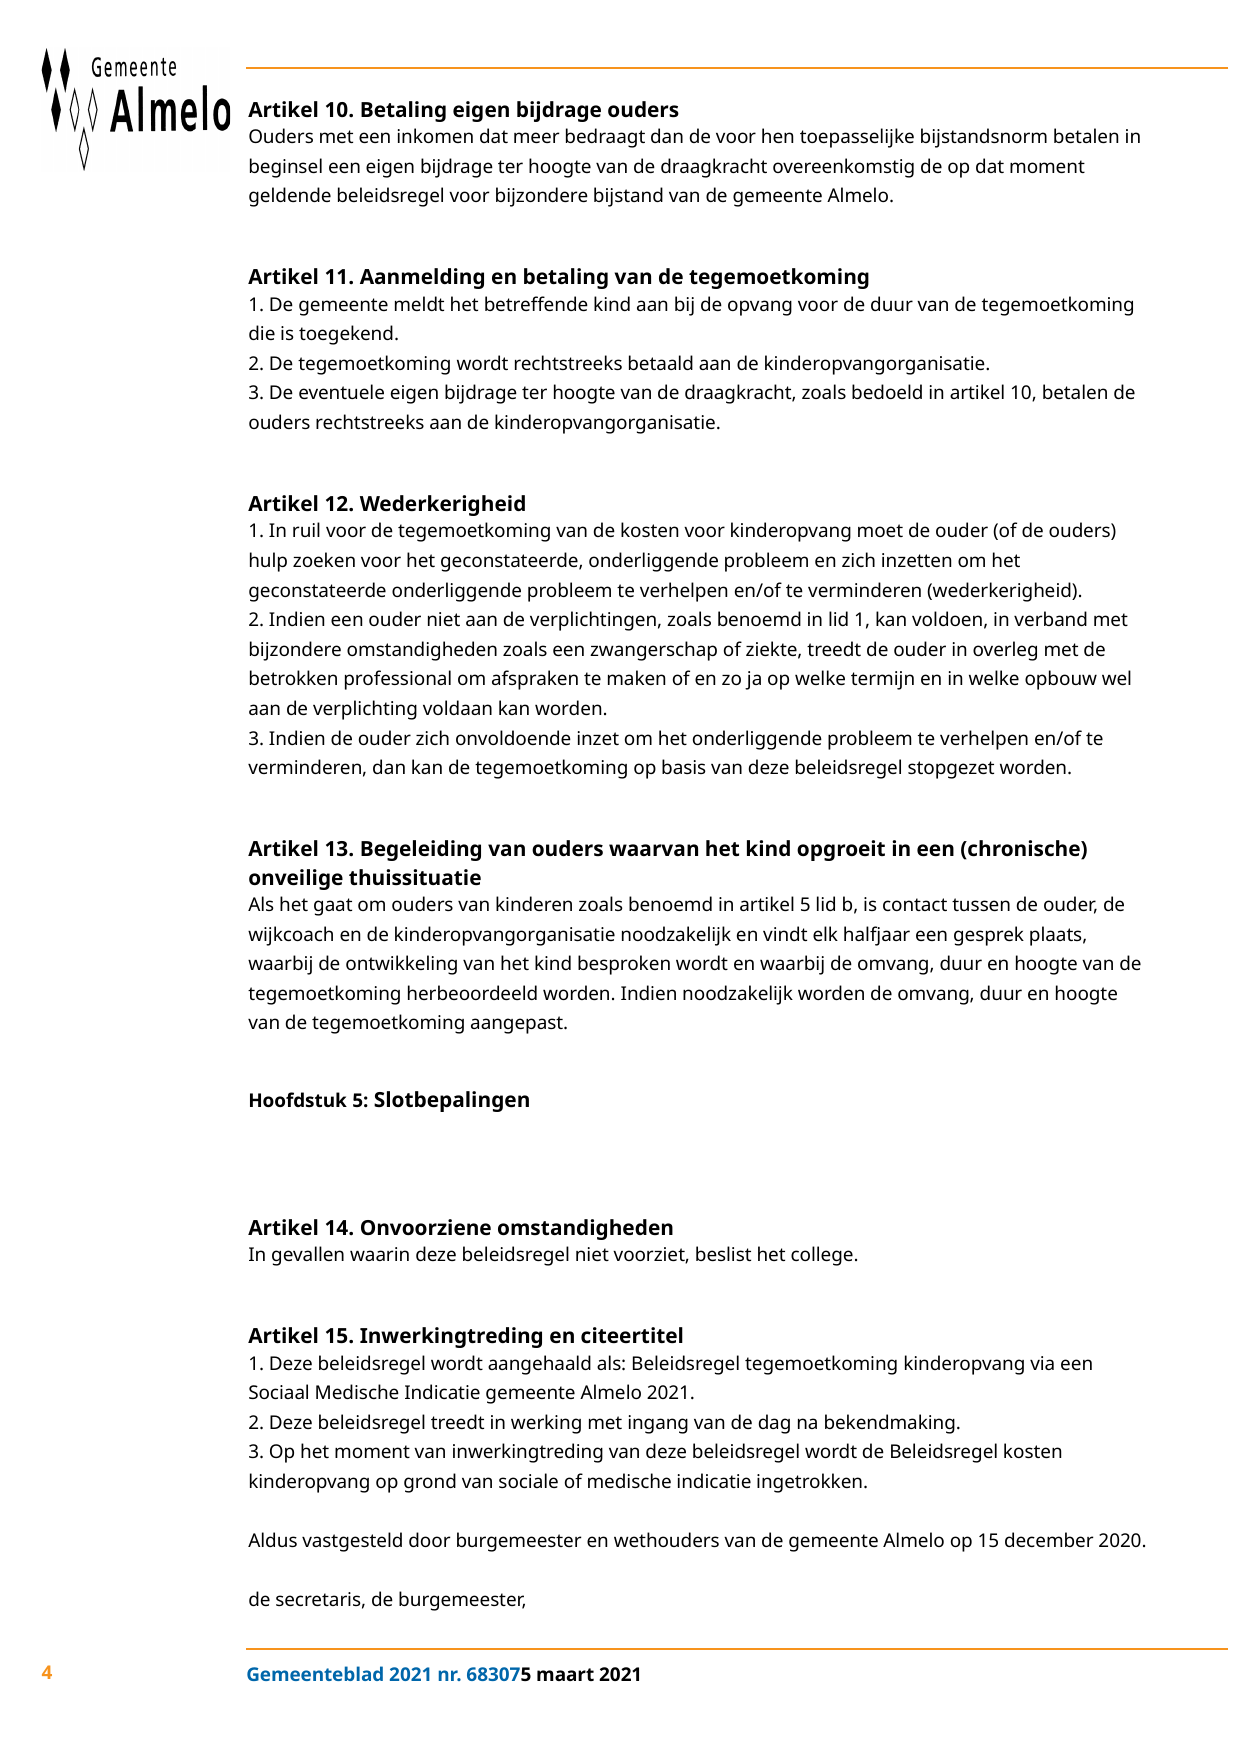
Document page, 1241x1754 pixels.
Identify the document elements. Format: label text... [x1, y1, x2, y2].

text Als het gaat om ouders van kinderen zoals benoemd in artikel 5 lid b, is contact tussen de ouder, de wijkcoach en de kinderopvangorganisatie noodzakelijk en vindt elk halfjaar een gesprek plaats, waarbij de ontwikkeling van het kind besproken wordt en waarbij de omvang, duur en hoogte van de tegemoetkoming herbeoordeeld worden. Indien noodzakelijk worden de omvang, duur en hoogte van de tegemoetkoming aangepast. [248, 891, 1152, 1035]
text Ouders met een inkomen dat meer bedraagt dan de voor hen toepasselijke bijstandsnorm betalen in beginsel een eigen bijdrage ter hoogte van de draagkracht overeenkomstig de op dat moment geldende beleidsregel voor bijzondere bijstand van de gemeente Almelo. [248, 123, 1152, 208]
text Hoofdstuk 5: Slotbepalingen [248, 1085, 1152, 1113]
text 3. Op het moment van inwerkingtreding van deze beleidsregel wordt de Beleidsregel kosten kinderopvang op grond van sociale of medische indicatie ingetrokken. [248, 1438, 1152, 1494]
text 1. In ruil voor de tegemoetkoming van de kosten voor kinderopvang moet de ouder (of de ouders) hulp zoeken voor het geconstateerde, onderliggende probleem en zich inzetten om het geconstateerde onderliggende probleem te verhelpen en/of te verminderen (wederkerigheid). [248, 518, 1152, 602]
text de secretaris, de burgemeester, [248, 1586, 1152, 1612]
text Artikel 10. Betaling eigen bijdrage ouders [248, 95, 1152, 123]
picture [41, 47, 231, 172]
text Artikel 11. Aanmelding en betaling van de tegemoetkoming [248, 262, 1152, 291]
text Artikel 15. Inwerkingtreding en citeertitel [248, 1321, 1152, 1350]
text 2. Indien een ouder niet aan de verplichtingen, zoals benoemd in lid 1, kan voldoen, in verband met bijzondere omstandigheden zoals een zwangerschap of ziekte, treedt de ouder in overleg met de betrokken professional om afspraken te maken of en zo ja op welke termijn en in welke opbouw wel aan de verplichting voldaan kan worden. [248, 606, 1152, 721]
text 3. De eventuele eigen bijdrage ter hoogte van de draagkracht, zoals bedoeld in artikel 10, betalen de ouders rechtstreeks aan de kinderopvangorganisatie. [248, 379, 1152, 435]
text 2. Deze beleidsregel treedt in werking met ingang van de dag na bekendmaking. [248, 1409, 1152, 1434]
text Artikel 12. Wederkerigheid [248, 489, 1152, 518]
text 3. Indien de ouder zich onvoldoende inzet om het onderliggende probleem te verhelpen en/of te verminderen, dan kan de tegemoetkoming op basis van deze beleidsregel stopgezet worden. [248, 725, 1152, 780]
text 1. De gemeente meldt het betreffende kind aan bij de opvang voor de duur van de tegemoetkoming die is toegekend. [248, 291, 1152, 346]
text 1. Deze beleidsregel wordt aangehaald als: Beleidsregel tegemoetkoming kinderopvang via een Sociaal Medische Indicatie gemeente Almelo 2021. [248, 1350, 1152, 1405]
text Artikel 14. Onvoorziene omstandigheden [248, 1213, 1152, 1241]
text Aldus vastgesteld door burgemeester en wethouders van de gemeente Almelo op 15 december 2020. [248, 1527, 1152, 1553]
text 2. De tegemoetkoming wordt rechtstreeks betaald aan de kinderopvangorganisatie. [248, 350, 1152, 376]
text Artikel 13. Begeleiding van ouders waarvan het kind opgroeit in een (chronische) onveilige thuissituatie [248, 834, 1152, 891]
text In gevallen waarin deze beleidsregel niet voorziet, beslist het college. [248, 1241, 1152, 1267]
